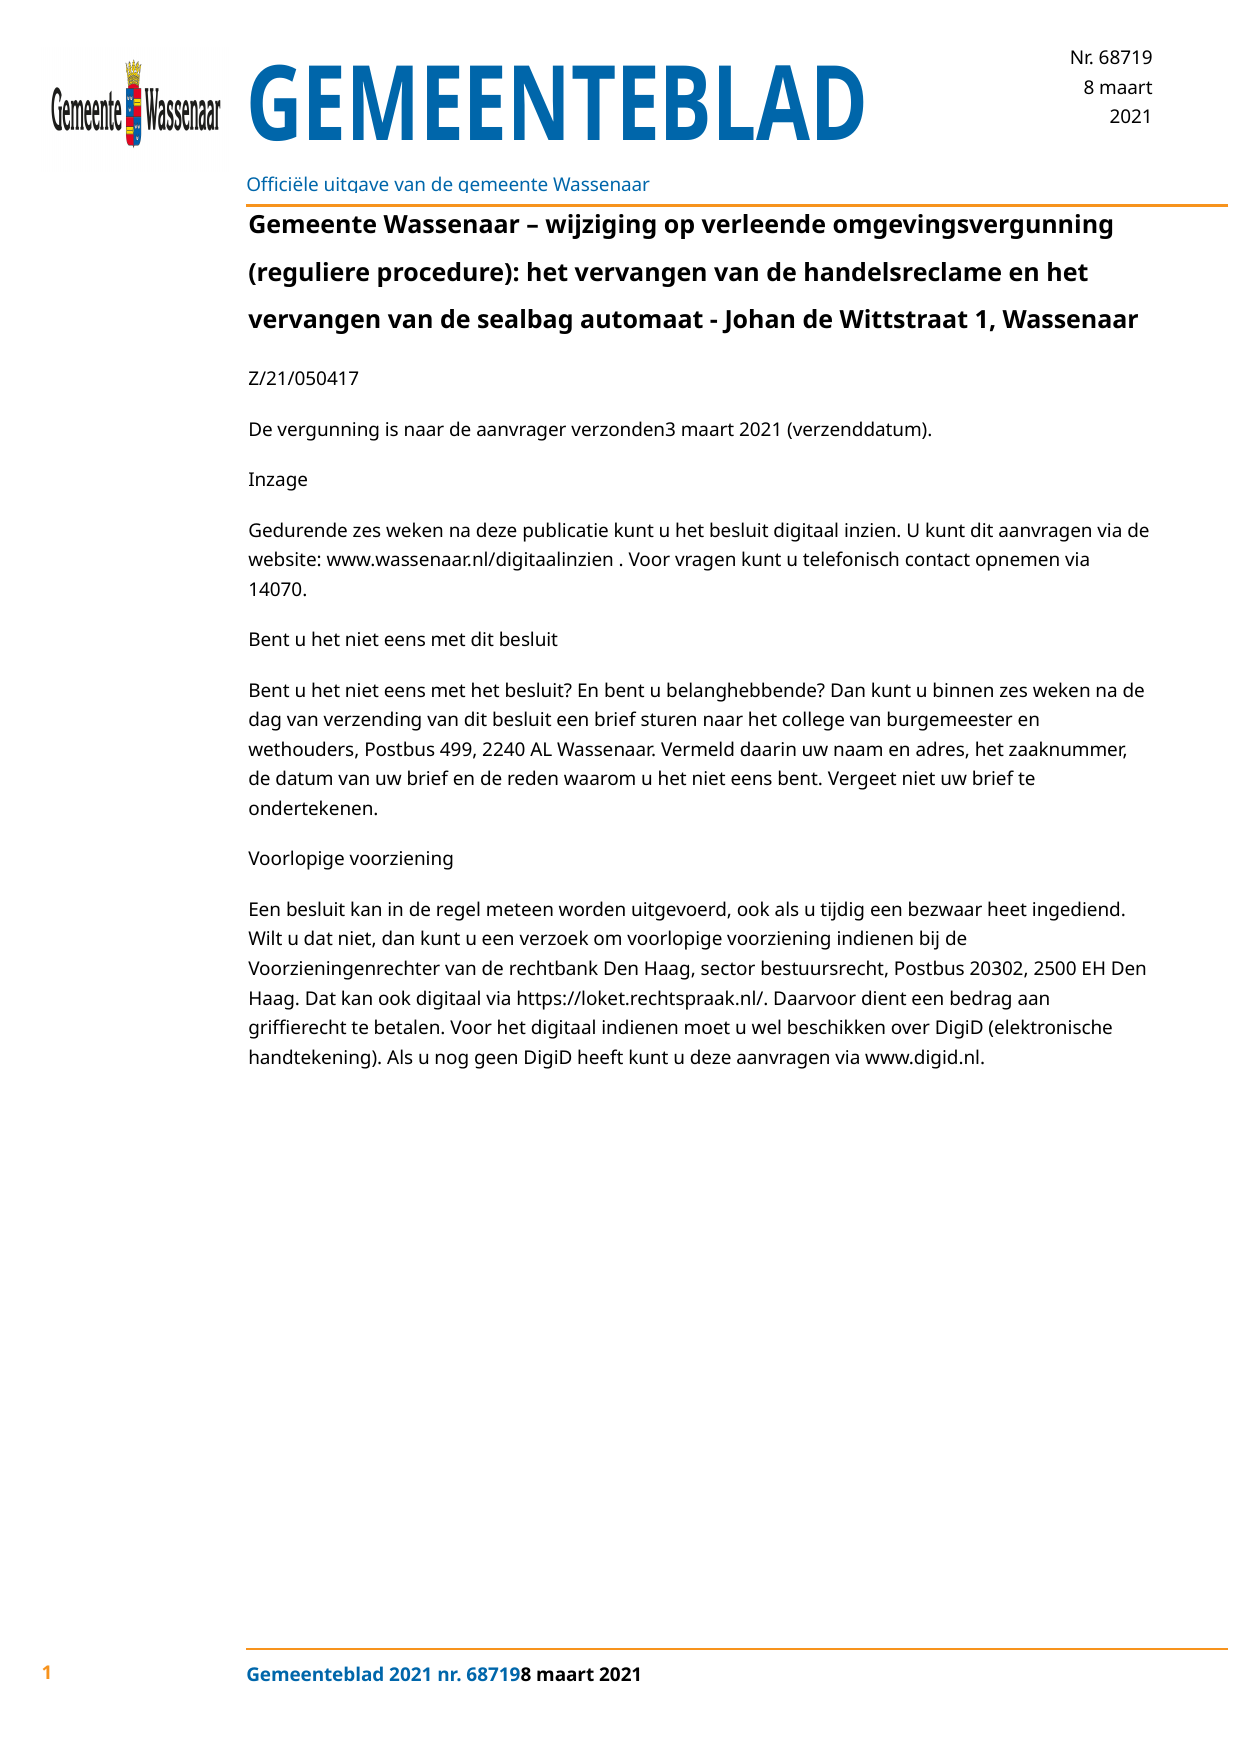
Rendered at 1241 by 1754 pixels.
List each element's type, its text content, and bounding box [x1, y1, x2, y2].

text De vergunning is naar de aanvrager verzonden3 maart 2021 (verzenddatum). [248, 416, 1152, 442]
text Een besluit kan in de regel meteen worden uitgevoerd, ook als u tijdig een bezwaar heet ingediend. Wilt u dat niet, dan kunt u een verzoek om voorlopige voorziening indienen bij de Voorzieningenrechter van de rechtbank Den Haag, sector bestuursrecht, Postbus 20302, 2500 EH Den Haag. Dat kan ook digitaal via https://loket.rechtspraak.nl/. Daarvoor dient een bedrag aan griffierecht te betalen. Voor het digitaal indienen moet u wel beschikken over DigiD (elektronische handtekening). Als u nog geen DigiD heeft kunt u deze aanvragen via www.digid.nl. [248, 896, 1152, 1069]
text Voorlopige voorziening [248, 846, 1152, 871]
text Gemeente Wassenaar – wijziging op verleende omgevingsvergunning (reguliere procedure): het vervangen van de handelsreclame en het vervangen van de sealbag automaat - Johan de Wittstraat 1, Wassenaar [248, 207, 1152, 336]
text Inzage [248, 466, 1152, 492]
text Z/21/050417 [248, 366, 1152, 391]
picture [41, 47, 231, 172]
text Bent u het niet eens met het besluit? En bent u belanghebbende? Dan kunt u binnen zes weken na de dag van verzending van dit besluit een brief sturen naar het college van burgemeester en wethouders, Postbus 499, 2240 AL Wassenaar. Vermeld daarin uw naam en adres, het zaaknummer, de datum van uw brief en de reden waarom u het niet eens bent. Vergeet niet uw brief te ondertekenen. [248, 677, 1152, 821]
text Gedurende zes weken na deze publicatie kunt u het besluit digitaal inzien. U kunt dit aanvragen via de website: www.wassenaar.nl/digitaalinzien . Voor vragen kunt u telefonisch contact opnemen via 14070. [248, 517, 1152, 602]
text Bent u het niet eens met dit besluit [248, 626, 1152, 652]
